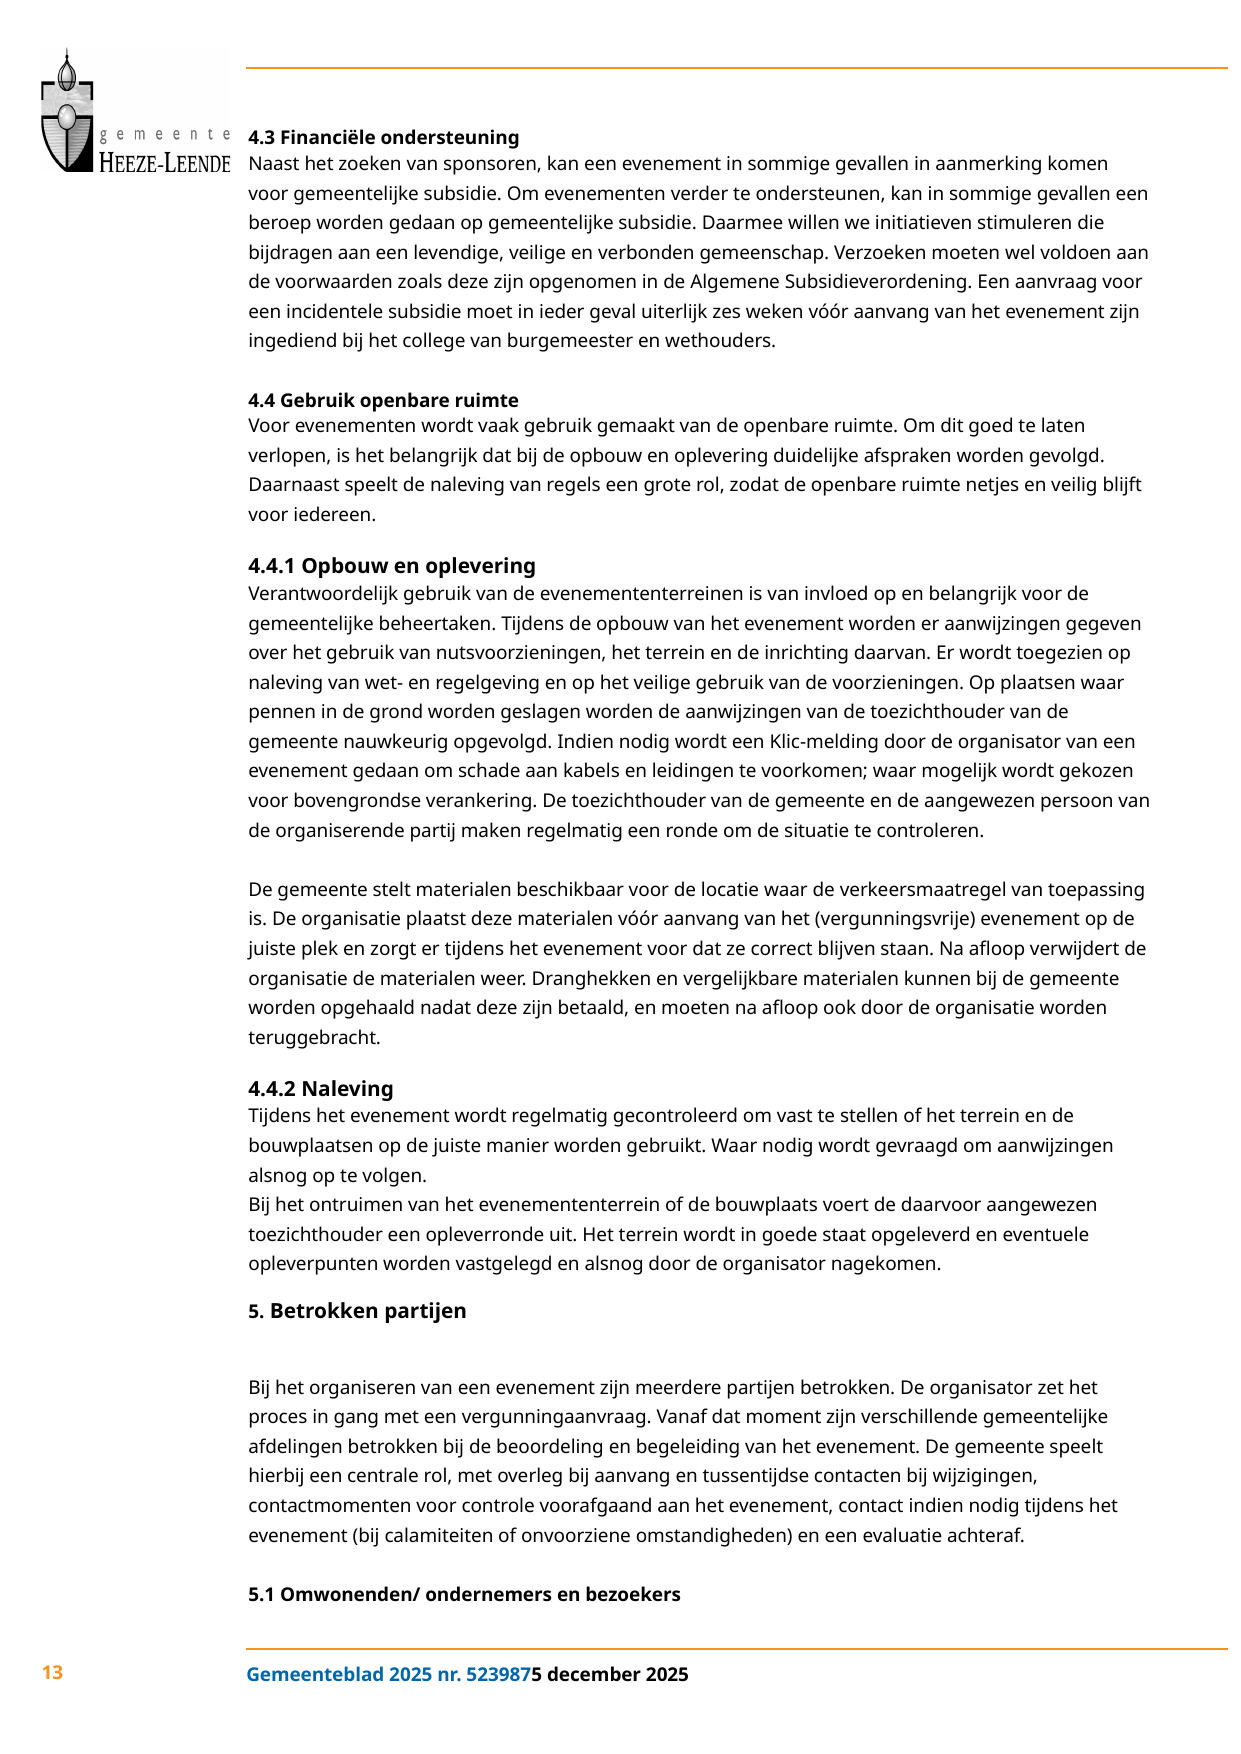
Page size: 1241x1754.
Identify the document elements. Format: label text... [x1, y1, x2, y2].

text 5. Betrokken partijen [248, 1296, 1152, 1325]
picture [41, 47, 231, 172]
text Voor evenementen wordt vaak gebruik gemaakt van de openbare ruimte. Om dit goed te laten verlopen, is het belangrijk dat bij de opbouw en oplevering duidelijke afspraken worden gevolgd. Daarnaast speelt de naleving van regels een grote rol, zodat de openbare ruimte netjes en veilig blijft voor iedereen. [248, 412, 1152, 527]
text Bij het organiseren van een evenement zijn meerdere partijen betrokken. De organisator zet het proces in gang met een vergunningaanvraag. Vanaf dat moment zijn verschillende gemeentelijke afdelingen betrokken bij de beoordeling en begeleiding van het evenement. De gemeente speelt hierbij een centrale rol, met overleg bij aanvang en tussentijdse contacten bij wijzigingen, contactmomenten voor controle voorafgaand aan het evenement, contact indien nodig tijdens het evenement (bij calamiteiten of onvoorziene omstandigheden) en een evaluatie achteraf. [248, 1374, 1152, 1548]
text Verantwoordelijk gebruik van de evenemententerreinen is van invloed op en belangrijk voor de gemeentelijke beheertaken. Tijdens de opbouw van het evenement worden er aanwijzingen gegeven over het gebruik van nutsvoorzieningen, het terrein en de inrichting daarvan. Er wordt toegezien op naleving van wet- en regelgeving en op het veilige gebruik van de voorzieningen. Op plaatsen waar pennen in de grond worden geslagen worden de aanwijzingen van de toezichthouder van de gemeente nauwkeurig opgevolgd. Indien nodig wordt een Klic-melding door de organisator van een evenement gedaan om schade aan kabels en leidingen te voorkomen; waar mogelijk wordt gekozen voor bovengrondse verankering. De toezichthouder van de gemeente en de aangewezen persoon van de organiserende partij maken regelmatig een ronde om de situatie te controleren. [248, 580, 1152, 842]
text 4.4.1 Opbouw en oplevering [248, 552, 1152, 580]
text De gemeente stelt materialen beschikbaar voor de locatie waar de verkeersmaatregel van toepassing is. De organisatie plaatst deze materialen vóór aanvang van het (vergunningsvrije) evenement op de juiste plek en zorgt er tijdens het evenement voor dat ze correct blijven staan. Na afloop verwijdert de organisatie de materialen weer. Dranghekken en vergelijkbare materialen kunnen bij de gemeente worden opgehaald nadat deze zijn betaald, en moeten na afloop ook door de organisatie worden teruggebracht. [248, 876, 1152, 1049]
text 4.3 Financiële ondersteuning [248, 124, 1152, 150]
text Bij het ontruimen van het evenemententerrein of de bouwplaats voert de daarvoor aangewezen toezichthouder een opleverronde uit. Het terrein wordt in goede staat opgeleverd en eventuele opleverpunten worden vastgelegd en alsnog door de organisator nagekomen. [248, 1191, 1152, 1276]
text 4.4.2 Naleving [248, 1074, 1152, 1103]
text Naast het zoeken van sponsoren, kan een evenement in sommige gevallen in aanmerking komen voor gemeentelijke subsidie. Om evenementen verder te ondersteunen, kan in sommige gevallen een beroep worden gedaan op gemeentelijke subsidie. Daarmee willen we initiatieven stimuleren die bijdragen aan een levendige, veilige en verbonden gemeenschap. Verzoeken moeten wel voldoen aan de voorwaarden zoals deze zijn opgenomen in de Algemene Subsidieverordening. Een aanvraag voor een incidentele subsidie moet in ieder geval uiterlijk zes weken vóór aanvang van het evenement zijn ingediend bij het college van burgemeester en wethouders. [248, 150, 1152, 353]
text 4.4 Gebruik openbare ruimte [248, 387, 1152, 412]
text Tijdens het evenement wordt regelmatig gecontroleerd om vast te stellen of het terrein en de bouwplaatsen op de juiste manier worden gebruikt. Waar nodig wordt gevraagd om aanwijzingen alsnog op te volgen. [248, 1103, 1152, 1188]
text 5.1 Omwonenden/ ondernemers en bezoekers [248, 1581, 1152, 1607]
